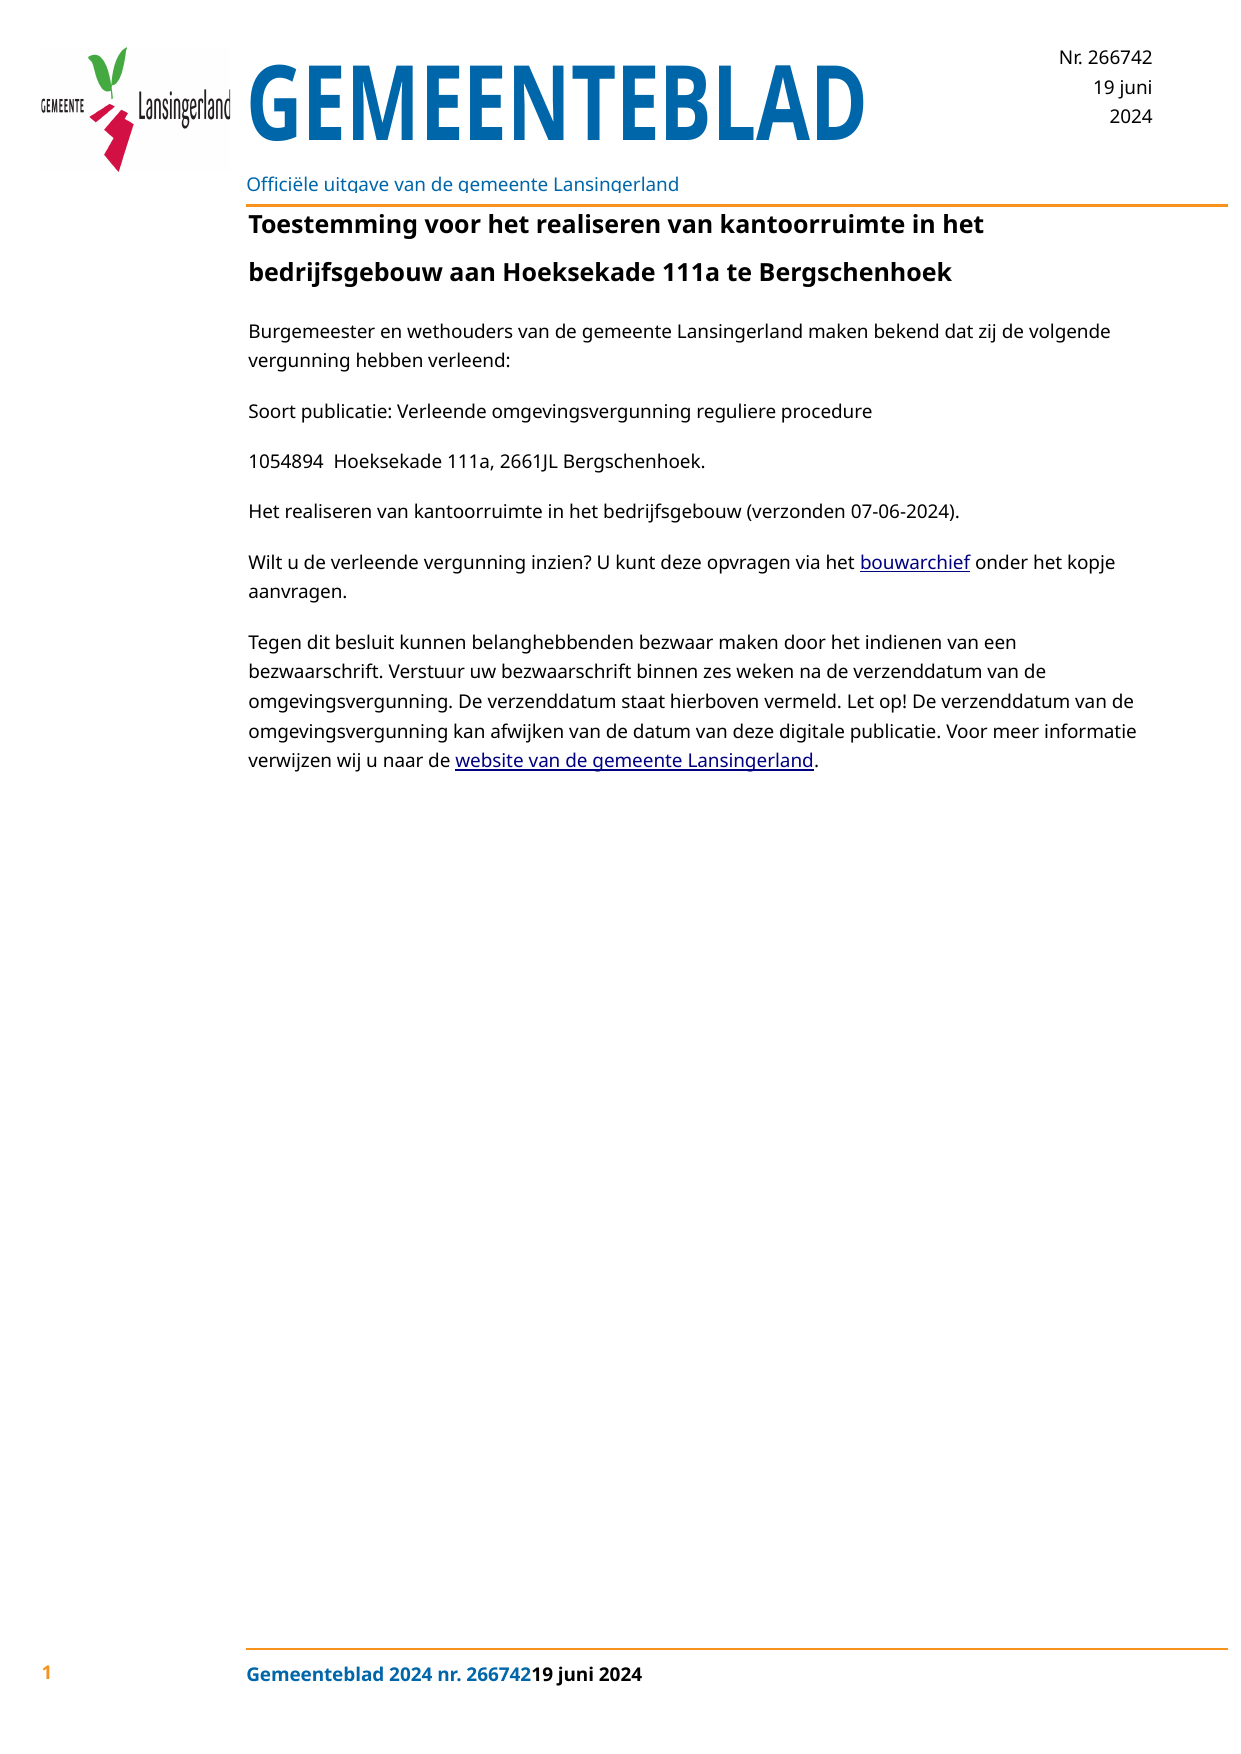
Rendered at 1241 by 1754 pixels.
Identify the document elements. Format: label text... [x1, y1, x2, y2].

text Het realiseren van kantoorruimte in het bedrijfsgebouw (verzonden 07-06-2024). [248, 499, 1152, 524]
text Wilt u de verleende vergunning inzien? U kunt deze opvragen via het bouwarchief onder het kopje aanvragen. [248, 549, 1152, 604]
text Burgemeester en wethouders van de gemeente Lansingerland maken bekend dat zij de volgende vergunning hebben verleend: [248, 318, 1152, 373]
text 1054894 Hoeksekade 111a, 2661JL Bergschenhoek. [248, 448, 1152, 474]
text Tegen dit besluit kunnen belanghebbenden bezwaar maken door het indienen van een bezwaarschrift. Verstuur uw bezwaarschrift binnen zes weken na de verzenddatum van de omgevingsvergunning. De verzenddatum staat hierboven vermeld. Let op! De verzenddatum van de omgevingsvergunning kan afwijken van de datum van deze digitale publicatie. Voor meer informatie verwijzen wij u naar de website van de gemeente Lansingerland. [248, 629, 1152, 773]
text Soort publicatie: Verleende omgevingsvergunning reguliere procedure [248, 398, 1152, 424]
text Toestemming voor het realiseren van kantoorruimte in het bedrijfsgebouw aan Hoeksekade 111a te Bergschenhoek [248, 207, 1152, 288]
picture [41, 47, 231, 172]
